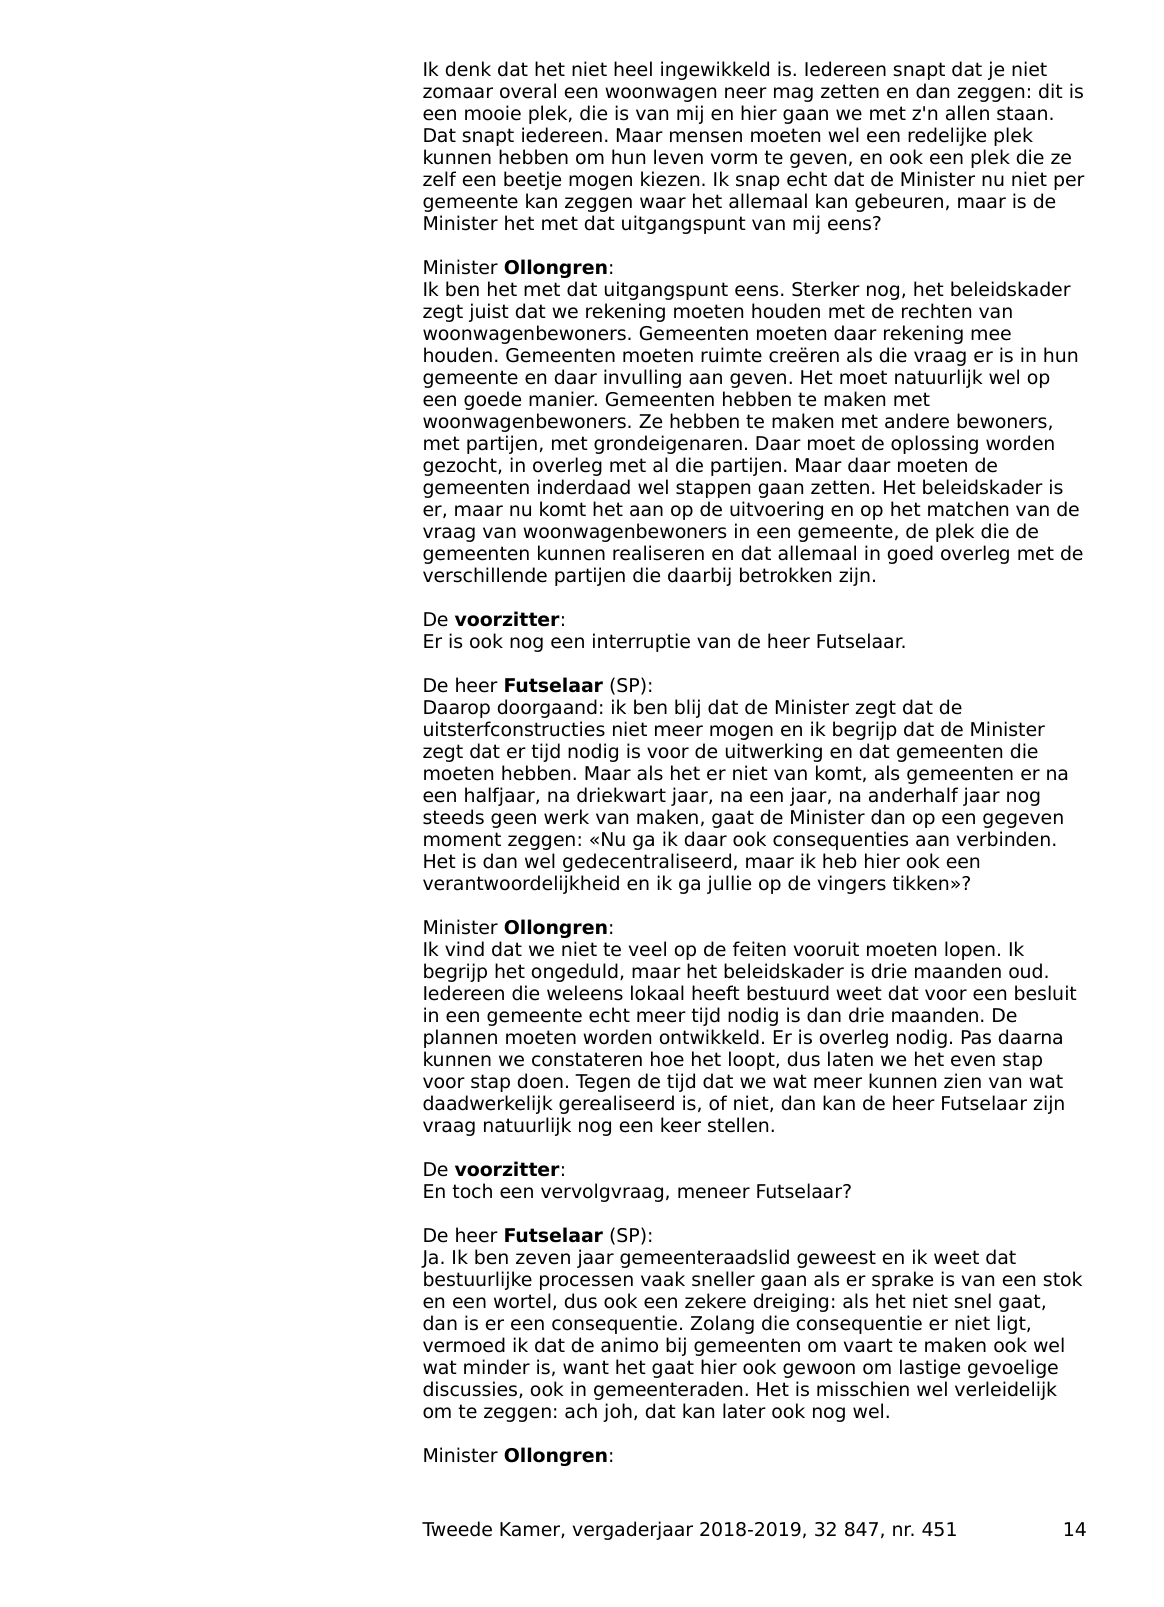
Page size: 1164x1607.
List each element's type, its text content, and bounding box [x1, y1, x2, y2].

text En toch een vervolgvraag, meneer Futselaar? [422, 1181, 1087, 1203]
text De voorzitter: [422, 1159, 1087, 1181]
text Ik denk dat het niet heel ingewikkeld is. Iedereen snapt dat je niet zomaar overal een woonwagen neer mag zetten en dan zeggen: dit is een mooie plek, die is van mij en hier gaan we met z'n allen staan. Dat snapt iedereen. Maar mensen moeten wel een redelijke plek kunnen hebben om hun leven vorm te geven, en ook een plek die ze zelf een beetje mogen kiezen. Ik snap echt dat de Minister nu niet per gemeente kan zeggen waar het allemaal kan gebeuren, maar is de Minister het met dat uitgangspunt van mij eens? [422, 59, 1087, 235]
text Minister Ollongren: [422, 917, 1087, 939]
text Ik vind dat we niet te veel op de feiten vooruit moeten lopen. Ik begrijp het ongeduld, maar het beleidskader is drie maanden oud. Iedereen die weleens lokaal heeft bestuurd weet dat voor een besluit in een gemeente echt meer tijd nodig is dan drie maanden. De plannen moeten worden ontwikkeld. Er is overleg nodig. Pas daarna kunnen we constateren hoe het loopt, dus laten we het even stap voor stap doen. Tegen de tijd dat we wat meer kunnen zien van wat daadwerkelijk gerealiseerd is, of niet, dan kan de heer Futselaar zijn vraag natuurlijk nog een keer stellen. [422, 939, 1087, 1137]
text Daarop doorgaand: ik ben blij dat de Minister zegt dat de uitsterfconstructies niet meer mogen en ik begrijp dat de Minister zegt dat er tijd nodig is voor de uitwerking en dat gemeenten die moeten hebben. Maar als het er niet van komt, als gemeenten er na een halfjaar, na driekwart jaar, na een jaar, na anderhalf jaar nog steeds geen werk van maken, gaat de Minister dan op een gegeven moment zeggen: «Nu ga ik daar ook consequenties aan verbinden. Het is dan wel gedecentraliseerd, maar ik heb hier ook een verantwoordelijkheid en ik ga jullie op de vingers tikken»? [422, 697, 1087, 895]
text De heer Futselaar (SP): [422, 675, 1087, 697]
text Minister Ollongren: [422, 1445, 1087, 1467]
text De voorzitter: [422, 609, 1087, 631]
text De heer Futselaar (SP): [422, 1225, 1087, 1247]
text Er is ook nog een interruptie van de heer Futselaar. [422, 631, 1087, 653]
text Ik ben het met dat uitgangspunt eens. Sterker nog, het beleidskader zegt juist dat we rekening moeten houden met de rechten van woonwagenbewoners. Gemeenten moeten daar rekening mee houden. Gemeenten moeten ruimte creëren als die vraag er is in hun gemeente en daar invulling aan geven. Het moet natuurlijk wel op een goede manier. Gemeenten hebben te maken met woonwagenbewoners. Ze hebben te maken met andere bewoners, met partijen, met grondeigenaren. Daar moet de oplossing worden gezocht, in overleg met al die partijen. Maar daar moeten de gemeenten inderdaad wel stappen gaan zetten. Het beleidskader is er, maar nu komt het aan op de uitvoering en op het matchen van de vraag van woonwagenbewoners in een gemeente, de plek die de gemeenten kunnen realiseren en dat allemaal in goed overleg met de verschillende partijen die daarbij betrokken zijn. [422, 279, 1087, 587]
text Minister Ollongren: [422, 257, 1087, 279]
text Ja. Ik ben zeven jaar gemeenteraadslid geweest en ik weet dat bestuurlijke processen vaak sneller gaan als er sprake is van een stok en een wortel, dus ook een zekere dreiging: als het niet snel gaat, dan is er een consequentie. Zolang die consequentie er niet ligt, vermoed ik dat de animo bij gemeenten om vaart te maken ook wel wat minder is, want het gaat hier ook gewoon om lastige gevoelige discussies, ook in gemeenteraden. Het is misschien wel verleidelijk om te zeggen: ach joh, dat kan later ook nog wel. [422, 1247, 1087, 1423]
